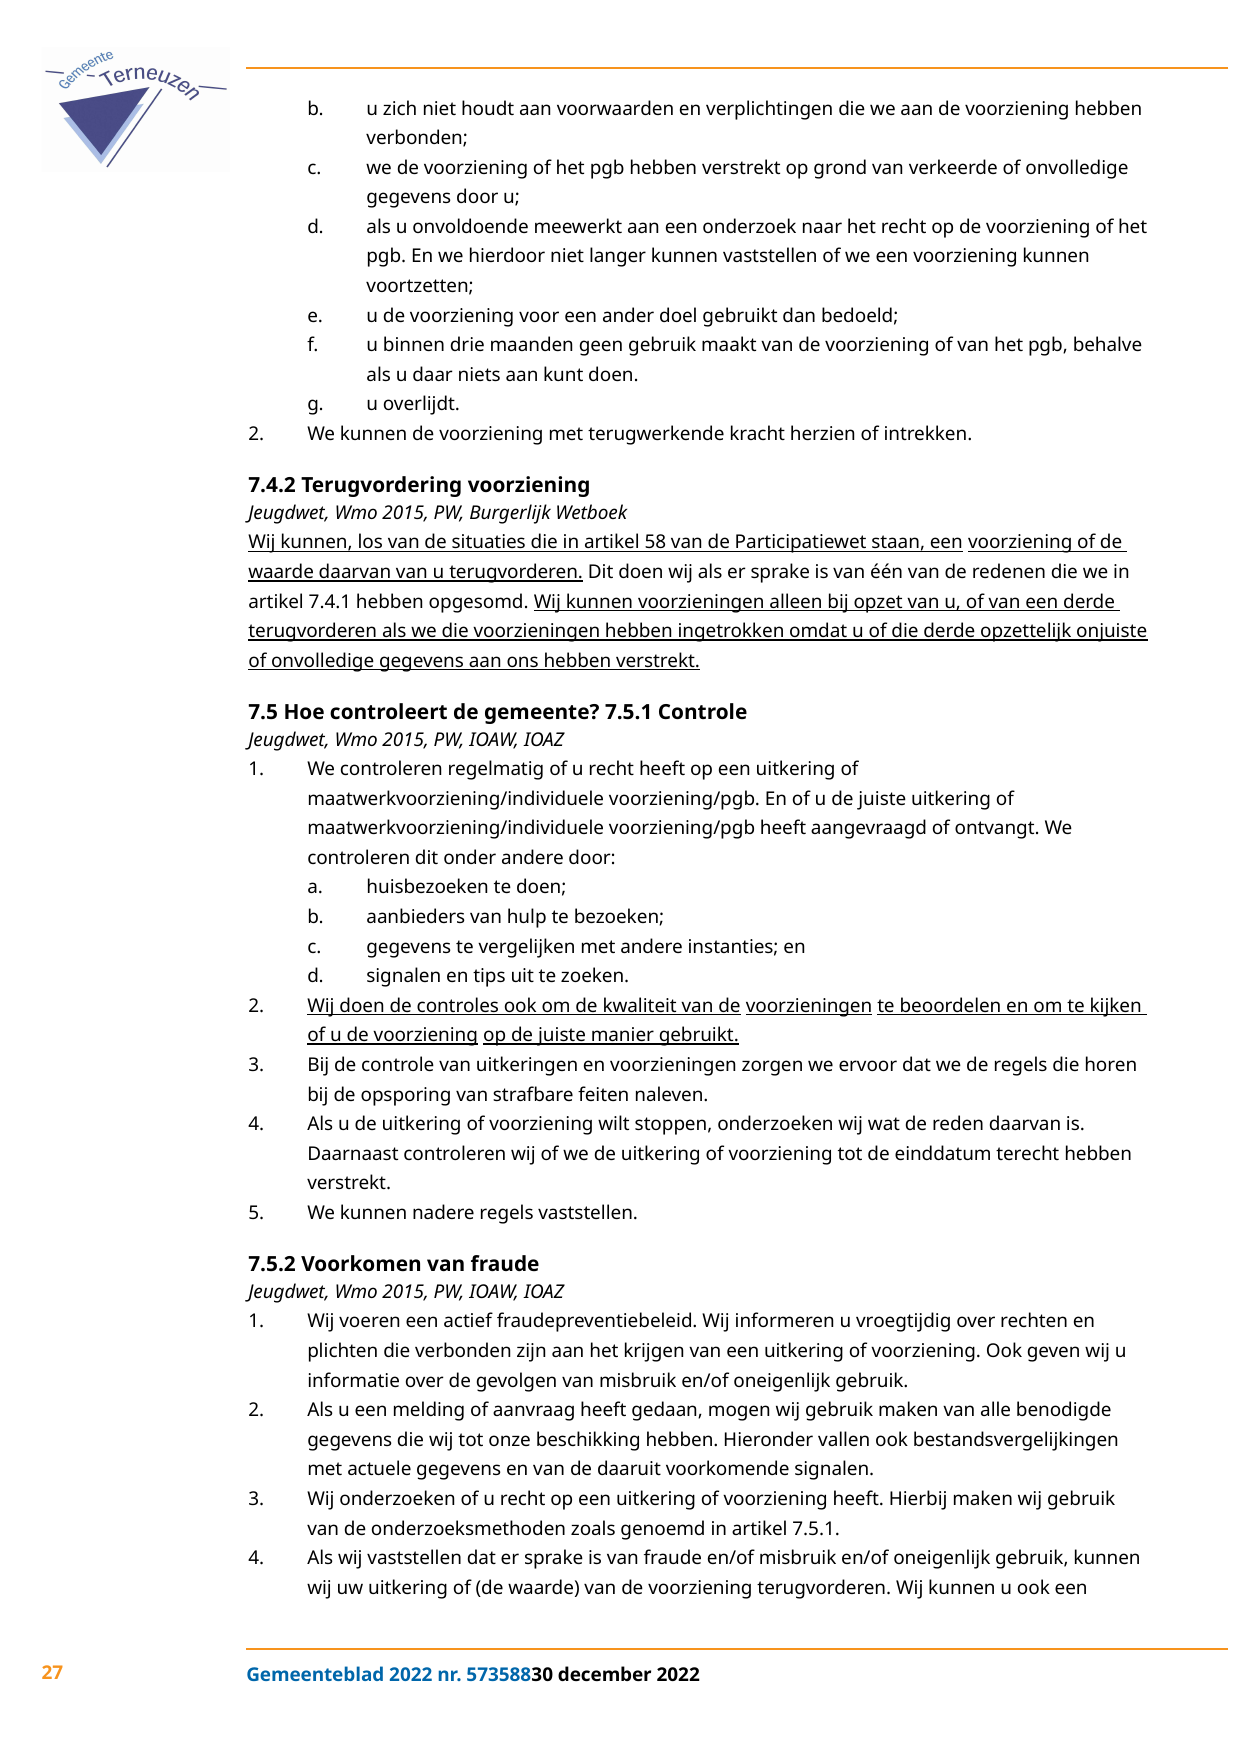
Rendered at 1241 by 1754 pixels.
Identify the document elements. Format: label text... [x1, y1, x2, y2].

text Jeugdwet, Wmo 2015, PW, Burgerlijk Wetboek [248, 499, 1152, 525]
list signalen en tips uit te zoeken. [307, 962, 1152, 988]
list u de voorziening voor een ander doel gebruikt dan bedoeld; [307, 302, 1152, 328]
list we de voorziening of het pgb hebben verstrekt op grond van verkeerde of onvolledige gegevens door u; [307, 154, 1152, 209]
list Wij voeren een actief fraudepreventiebeleid. Wij informeren u vroegtijdig over rechten en plichten die verbonden zijn aan het krijgen van een uitkering of voorziening. Ook geven wij u informatie over de gevolgen van misbruik en/of oneigenlijk gebruik. [248, 1308, 1152, 1392]
text Jeugdwet, Wmo 2015, PW, IOAW, IOAZ [248, 1278, 1152, 1304]
picture [41, 47, 231, 172]
text 7.5.2 Voorkomen van fraude [248, 1249, 1152, 1278]
list huisbezoeken te doen; [307, 874, 1152, 899]
list Als u de uitkering of voorziening wilt stoppen, onderzoeken wij wat de reden daarvan is. Daarnaast controleren wij of we de uitkering of voorziening tot de einddatum terecht hebben verstrekt. [248, 1110, 1152, 1195]
list Wij doen de controles ook om de kwaliteit van de voorzieningen te beoordelen en om te kijken of u de voorziening op de juiste manier gebruikt. [248, 992, 1152, 1047]
text Wij kunnen, los van de situaties die in artikel 58 van de Participatiewet staan, een voorziening of de waarde daarvan van u terugvorderen. Dit doen wij als er sprake is van één van de redenen die we in artikel 7.4.1 hebben opgesomd. Wij kunnen voorzieningen alleen bij opzet van u, of van een derde terugvorderen als we die voorzieningen hebben ingetrokken omdat u of die derde opzettelijk onjuiste of onvolledige gegevens aan ons hebben verstrekt. [248, 529, 1152, 673]
list Als u een melding of aanvraag heeft gedaan, mogen wij gebruik maken van alle benodigde gegevens die wij tot onze beschikking hebben. Hieronder vallen ook bestandsvergelijkingen met actuele gegevens en van de daaruit voorkomende signalen. [248, 1396, 1152, 1481]
list als u onvoldoende meewerkt aan een onderzoek naar het recht op de voorziening of het pgb. En we hierdoor niet langer kunnen vaststellen of we een voorziening kunnen voortzetten; [307, 213, 1152, 298]
text 7.4.2 Terugvordering voorziening [248, 471, 1152, 499]
list aanbieders van hulp te bezoeken; [307, 903, 1152, 929]
list u zich niet houdt aan voorwaarden en verplichtingen die we aan de voorziening hebben verbonden; [307, 95, 1152, 150]
list We controleren regelmatig of u recht heeft op een uitkering of maatwerkvoorziening/individuele voorziening/pgb. En of u de juiste uitkering of maatwerkvoorziening/individuele voorziening/pgb heeft aangevraagd of ontvangt. We controleren dit onder andere door: [248, 755, 1152, 870]
list Bij de controle van uitkeringen en voorzieningen zorgen we ervoor dat we de regels die horen bij de opsporing van strafbare feiten naleven. [248, 1051, 1152, 1107]
list Wij onderzoeken of u recht op een uitkering of voorziening heeft. Hierbij maken wij gebruik van de onderzoeksmethoden zoals genoemd in artikel 7.5.1. [248, 1485, 1152, 1540]
list We kunnen de voorziening met terugwerkende kracht herzien of intrekken. [248, 420, 1152, 446]
list We kunnen nadere regels vaststellen. [248, 1199, 1152, 1225]
list u binnen drie maanden geen gebruik maakt van de voorziening of van het pgb, behalve als u daar niets aan kunt doen. [307, 331, 1152, 387]
text 7.5 Hoe controleert de gemeente? 7.5.1 Controle [248, 697, 1152, 726]
list gegevens te vergelijken met andere instanties; en [307, 933, 1152, 959]
list u overlijdt. [307, 391, 1152, 416]
text Jeugdwet, Wmo 2015, PW, IOAW, IOAZ [248, 726, 1152, 752]
list Als wij vaststellen dat er sprake is van fraude en/of misbruik en/of oneigenlijk gebruik, kunnen wij uw uitkering of (de waarde) van de voorziening terugvorderen. Wij kunnen u ook een [248, 1544, 1152, 1599]
